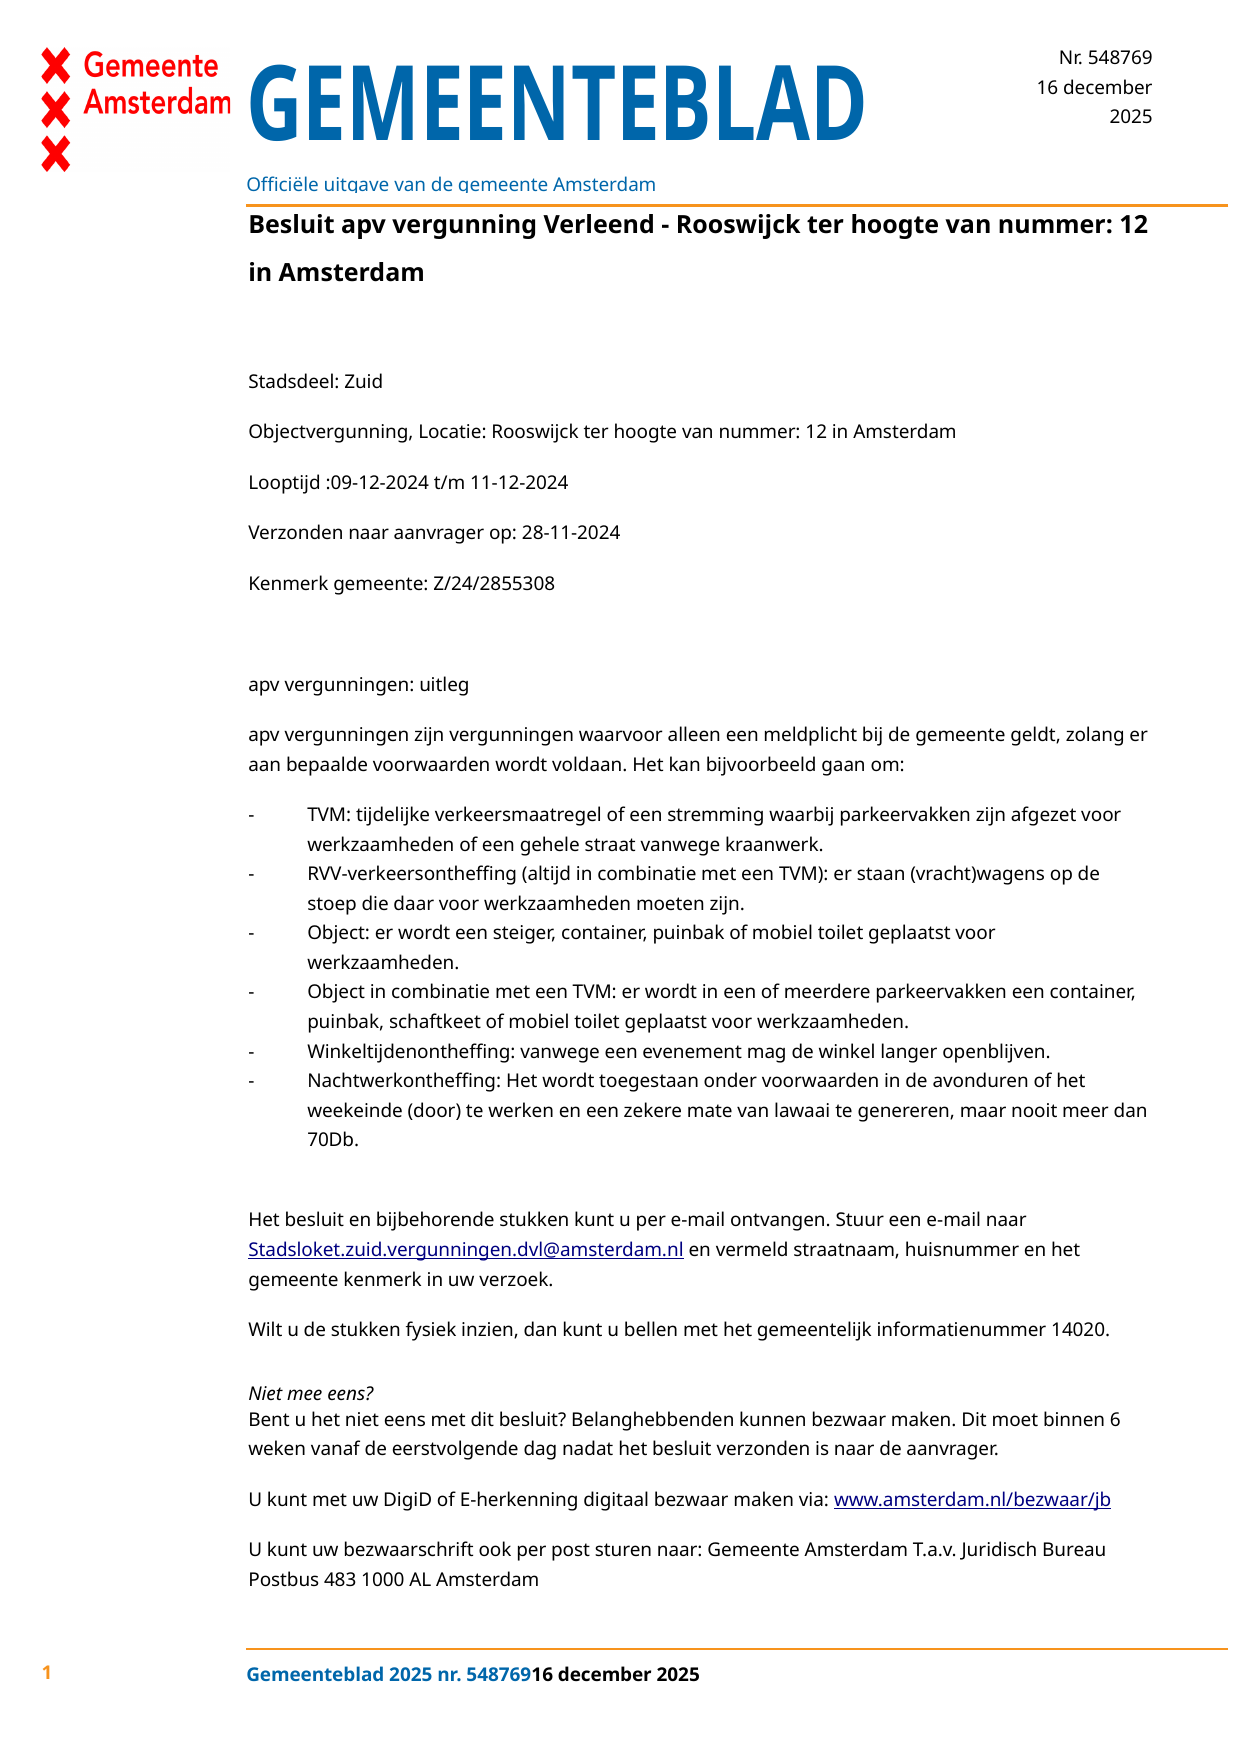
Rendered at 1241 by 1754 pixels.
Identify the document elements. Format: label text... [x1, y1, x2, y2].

text Niet mee eens? [248, 1380, 1152, 1406]
text Het besluit en bijbehorende stukken kunt u per e-mail ontvangen. Stuur een e-mail naar Stadsloket.zuid.vergunningen.dvl@amsterdam.nl en vermeld straatnaam, huisnummer en het gemeente kenmerk in uw verzoek. [248, 1207, 1152, 1292]
text Verzonden naar aanvrager op: 28-11-2024 [248, 519, 1152, 545]
list Object in combinatie met een TVM: er wordt in een of meerdere parkeervakken een container, puinbak, schaftkeet of mobiel toilet geplaatst voor werkzaamheden. [248, 979, 1152, 1034]
text U kunt uw bezwaarschrift ook per post sturen naar: Gemeente Amsterdam T.a.v. Juridisch Bureau Postbus 483 1000 AL Amsterdam [248, 1536, 1152, 1592]
list Winkeltijdenontheffing: vanwege een evenement mag de winkel langer openblijven. [248, 1038, 1152, 1064]
text Looptijd :09-12-2024 t/m 11-12-2024 [248, 469, 1152, 495]
text U kunt met uw DigiD of E-herkenning digitaal bezwaar maken via: www.amsterdam.nl/bezwaar/jb [248, 1486, 1152, 1512]
picture [41, 47, 231, 172]
list Object: er wordt een steiger, container, puinbak of mobiel toilet geplaatst voor werkzaamheden. [248, 919, 1152, 975]
text Kenmerk gemeente: Z/24/2855308 [248, 570, 1152, 596]
text Bent u het niet eens met dit besluit? Belanghebbenden kunnen bezwaar maken. Dit moet binnen 6 weken vanaf de eerstvolgende dag nadat het besluit verzonden is naar de aanvrager. [248, 1406, 1152, 1461]
text Wilt u de stukken fysiek inzien, dan kunt u bellen met het gemeentelijk informatienummer 14020. [248, 1316, 1152, 1342]
list Nachtwerkontheffing: Het wordt toegestaan onder voorwaarden in de avonduren of het weekeinde (door) te werken en een zekere mate van lawaai te genereren, maar nooit meer dan 70Db. [248, 1067, 1152, 1152]
list RVV-verkeersontheffing (altijd in combinatie met een TVM): er staan (vracht)wagens op de stoep die daar voor werkzaamheden moeten zijn. [248, 860, 1152, 916]
list TVM: tijdelijke verkeersmaatregel of een stremming waarbij parkeervakken zijn afgezet voor werkzaamheden of een gehele straat vanwege kraanwerk. [248, 801, 1152, 857]
text Objectvergunning, Locatie: Rooswijck ter hoogte van nummer: 12 in Amsterdam [248, 419, 1152, 444]
text Stadsdeel: Zuid [248, 368, 1152, 394]
text apv vergunningen zijn vergunningen waarvoor alleen een meldplicht bij de gemeente geldt, zolang er aan bepaalde voorwaarden wordt voldaan. Het kan bijvoorbeeld gaan om: [248, 721, 1152, 777]
text apv vergunningen: uitleg [248, 671, 1152, 697]
text Besluit apv vergunning Verleend - Rooswijck ter hoogte van nummer: 12 in Amsterdam [248, 207, 1152, 288]
